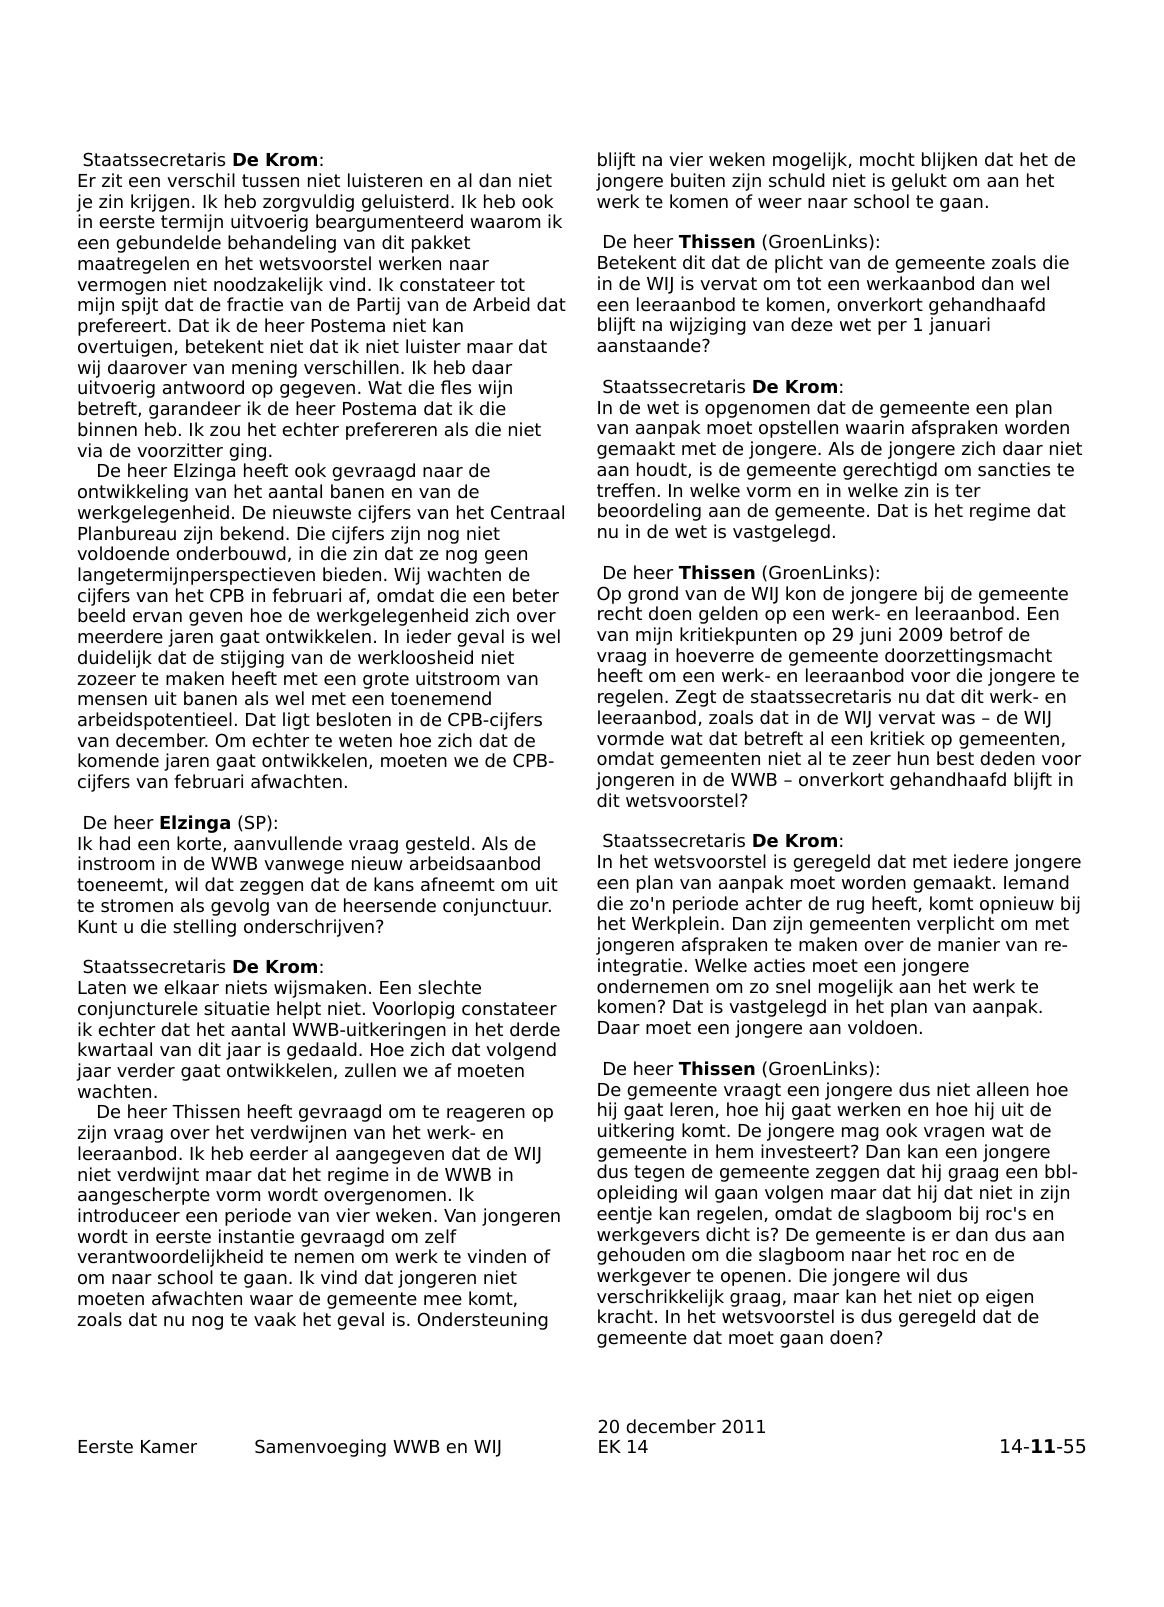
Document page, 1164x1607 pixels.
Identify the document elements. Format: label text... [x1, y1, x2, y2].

text De heer Thissen (GroenLinks): [596, 563, 1087, 583]
text Betekent dit dat de plicht van de gemeente zoals die in de WIJ is vervat om tot een werkaanbod dan wel een leeraanbod te komen, onverkort gehandhaafd blijft na wijziging van deze wet per 1 januari aanstaande? [596, 253, 1087, 357]
text Staatssecretaris De Krom: [77, 150, 567, 171]
text Op grond van de WIJ kon de jongere bij de gemeente recht doen gelden op een werk- en leeraanbod. Een van mijn kritiekpunten op 29 juni 2009 betrof de vraag in hoeverre de gemeente doorzettingsmacht heeft om een werk- en leeraanbod voor die jongere te regelen. Zegt de staatssecretaris nu dat dit werk- en leeraanbod, zoals dat in de WIJ vervat was – de WIJ vormde wat dat betreft al een kritiek op gemeenten, omdat gemeenten niet al te zeer hun best deden voor jongeren in de WWB – onverkort gehandhaafd blijft in dit wetsvoorstel? [596, 583, 1087, 811]
text De heer Thissen (GroenLinks): [596, 232, 1087, 253]
text Laten we elkaar niets wijsmaken. Een slechte conjuncturele situatie helpt niet. Voorlopig constateer ik echter dat het aantal WWB-uitkeringen in het derde kwartaal van dit jaar is gedaald. Hoe zich dat volgend jaar verder gaat ontwikkelen, zullen we af moeten wachten. [77, 978, 567, 1102]
text Ik had een korte, aanvullende vraag gesteld. Als de instroom in de WWB vanwege nieuw arbeidsaanbod toeneemt, wil dat zeggen dat de kans afneemt om uit te stromen als gevolg van de heersende conjunctuur. Kunt u die stelling onderschrijven? [77, 833, 567, 937]
text De heer Thissen heeft gevraagd om te reageren op zijn vraag over het verdwijnen van het werk- en leeraanbod. Ik heb eerder al aangegeven dat de WIJ niet verdwijnt maar dat het regime in de WWB in aangescherpte vorm wordt overgenomen. Ik introduceer een periode van vier weken. Van jongeren wordt in eerste instantie gevraagd om zelf verantwoordelijkheid te nemen om werk te vinden of om naar school te gaan. Ik vind dat jongeren niet moeten afwachten waar de gemeente mee komt, zoals dat nu nog te vaak het geval is. Ondersteuning [77, 1102, 567, 1330]
text In de wet is opgenomen dat de gemeente een plan van aanpak moet opstellen waarin afspraken worden gemaakt met de jongere. Als de jongere zich daar niet aan houdt, is de gemeente gerechtigd om sancties te treffen. In welke vorm en in welke zin is ter beoordeling aan de gemeente. Dat is het regime dat nu in de wet is vastgelegd. [596, 397, 1087, 543]
text De heer Elzinga heeft ook gevraagd naar de ontwikkeling van het aantal banen en van de werkgelegenheid. De nieuwste cijfers van het Centraal Planbureau zijn bekend. Die cijfers zijn nog niet voldoende onderbouwd, in die zin dat ze nog geen langetermijnperspectieven bieden. Wij wachten de cijfers van het CPB in februari af, omdat die een beter beeld ervan geven hoe de werkgelegenheid zich over meerdere jaren gaat ontwikkelen. In ieder geval is wel duidelijk dat de stijging van de werkloosheid niet zozeer te maken heeft met een grote uitstroom van mensen uit banen als wel met een toenemend arbeidspotentieel. Dat ligt besloten in de CPB-cijfers van december. Om echter te weten hoe zich dat de komende jaren gaat ontwikkelen, moeten we de CPB-cijfers van februari afwachten. [77, 461, 567, 793]
text De heer Elzinga (SP): [77, 813, 567, 833]
text In het wetsvoorstel is geregeld dat met iedere jongere een plan van aanpak moet worden gemaakt. Iemand die zo'n periode achter de rug heeft, komt opnieuw bij het Werkplein. Dan zijn gemeenten verplicht om met jongeren afspraken te maken over de manier van re-integratie. Welke acties moet een jongere ondernemen om zo snel mogelijk aan het werk te komen? Dat is vastgelegd in het plan van aanpak. Daar moet een jongere aan voldoen. [596, 852, 1087, 1039]
text Staatssecretaris De Krom: [77, 957, 567, 978]
text De heer Thissen (GroenLinks): [596, 1059, 1087, 1079]
text De gemeente vraagt een jongere dus niet alleen hoe hij gaat leren, hoe hij gaat werken en hoe hij uit de uitkering komt. De jongere mag ook vragen wat de gemeente in hem investeert? Dan kan een jongere dus tegen de gemeente zeggen dat hij graag een bbl-opleiding wil gaan volgen maar dat hij dat niet in zijn eentje kan regelen, omdat de slagboom bij roc's en werkgevers dicht is? De gemeente is er dan dus aan gehouden om die slagboom naar het roc en de werkgever te openen. Die jongere wil dus verschrikkelijk graag, maar kan het niet op eigen kracht. In het wetsvoorstel is dus geregeld dat de gemeente dat moet gaan doen? [596, 1079, 1087, 1349]
text Er zit een verschil tussen niet luisteren en al dan niet je zin krijgen. Ik heb zorgvuldig geluisterd. Ik heb ook in eerste termijn uitvoerig beargumenteerd waarom ik een gebundelde behandeling van dit pakket maatregelen en het wetsvoorstel werken naar vermogen niet noodzakelijk vind. Ik constateer tot mijn spijt dat de fractie van de Partij van de Arbeid dat prefereert. Dat ik de heer Postema niet kan overtuigen, betekent niet dat ik niet luister maar dat wij daarover van mening verschillen. Ik heb daar uitvoerig antwoord op gegeven. Wat die fles wijn betreft, garandeer ik de heer Postema dat ik die binnen heb. Ik zou het echter prefereren als die niet via de voorzitter ging. [77, 171, 567, 461]
text Staatssecretaris De Krom: [596, 831, 1087, 852]
text Staatssecretaris De Krom: [596, 377, 1087, 397]
text blijft na vier weken mogelijk, mocht blijken dat het de jongere buiten zijn schuld niet is gelukt om aan het werk te komen of weer naar school te gaan. [596, 150, 1087, 212]
